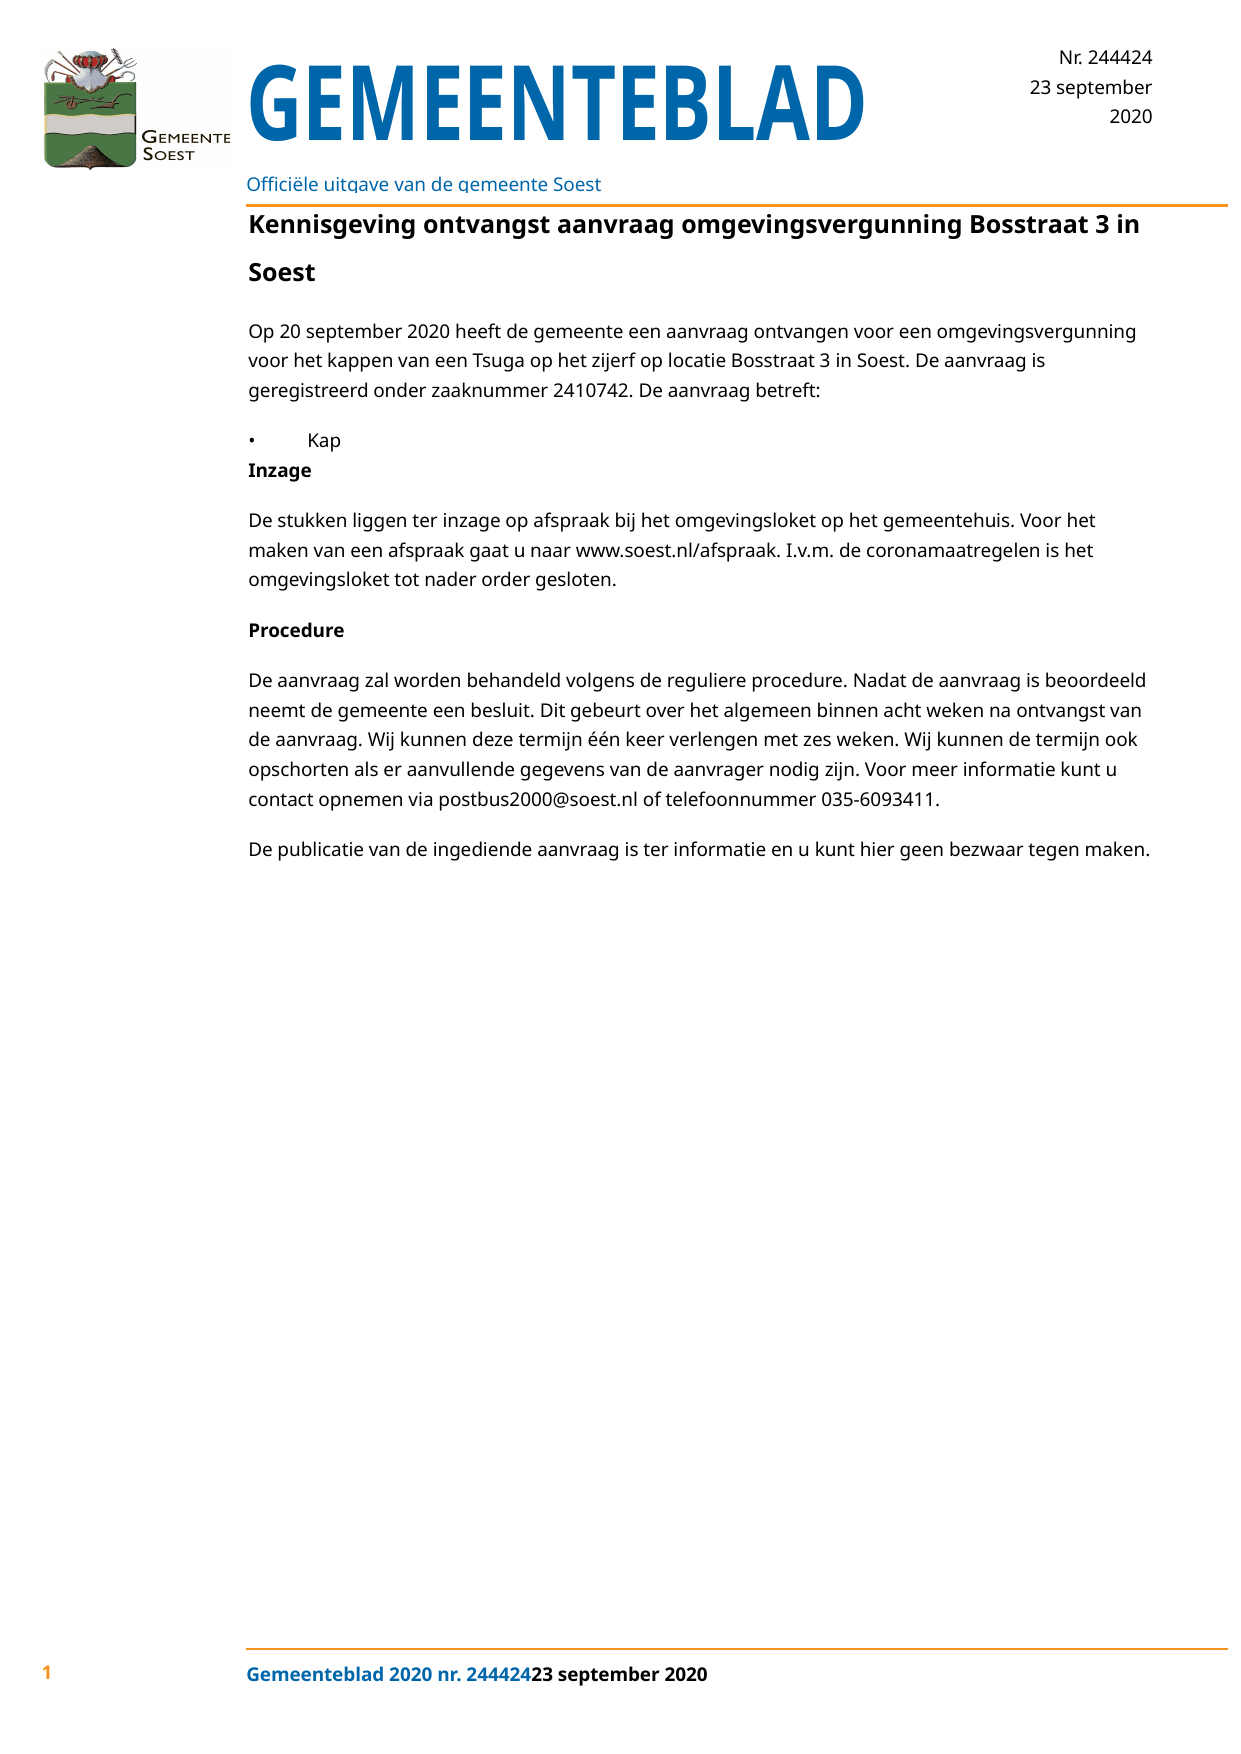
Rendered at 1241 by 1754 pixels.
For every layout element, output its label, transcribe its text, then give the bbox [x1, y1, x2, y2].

text De aanvraag zal worden behandeld volgens de reguliere procedure. Nadat de aanvraag is beoordeeld neemt de gemeente een besluit. Dit gebeurt over het algemeen binnen acht weken na ontvangst van de aanvraag. Wij kunnen deze termijn één keer verlengen met zes weken. Wij kunnen de termijn ook opschorten als er aanvullende gegevens van de aanvrager nodig zijn. Voor meer informatie kunt u contact opnemen via postbus2000@soest.nl of telefoonnummer 035-6093411. [248, 667, 1152, 812]
text Kennisgeving ontvangst aanvraag omgevingsvergunning Bosstraat 3 in Soest [248, 207, 1152, 288]
text Procedure [248, 617, 1152, 643]
text De publicatie van de ingediende aanvraag is ter informatie en u kunt hier geen bezwaar tegen maken. [248, 836, 1152, 862]
text Inzage [248, 457, 1152, 483]
picture [41, 47, 231, 172]
text De stukken liggen ter inzage op afspraak bij het omgevingsloket op het gemeentehuis. Voor het maken van een afspraak gaat u naar www.soest.nl/afspraak. I.v.m. de coronamaatregelen is het omgevingsloket tot nader order gesloten. [248, 507, 1152, 592]
text Op 20 september 2020 heeft de gemeente een aanvraag ontvangen voor een omgevingsvergunning voor het kappen van een Tsuga op het zijerf op locatie Bosstraat 3 in Soest. De aanvraag is geregistreerd onder zaaknummer 2410742. De aanvraag betreft: [248, 318, 1152, 403]
list Kap [248, 427, 1152, 453]
